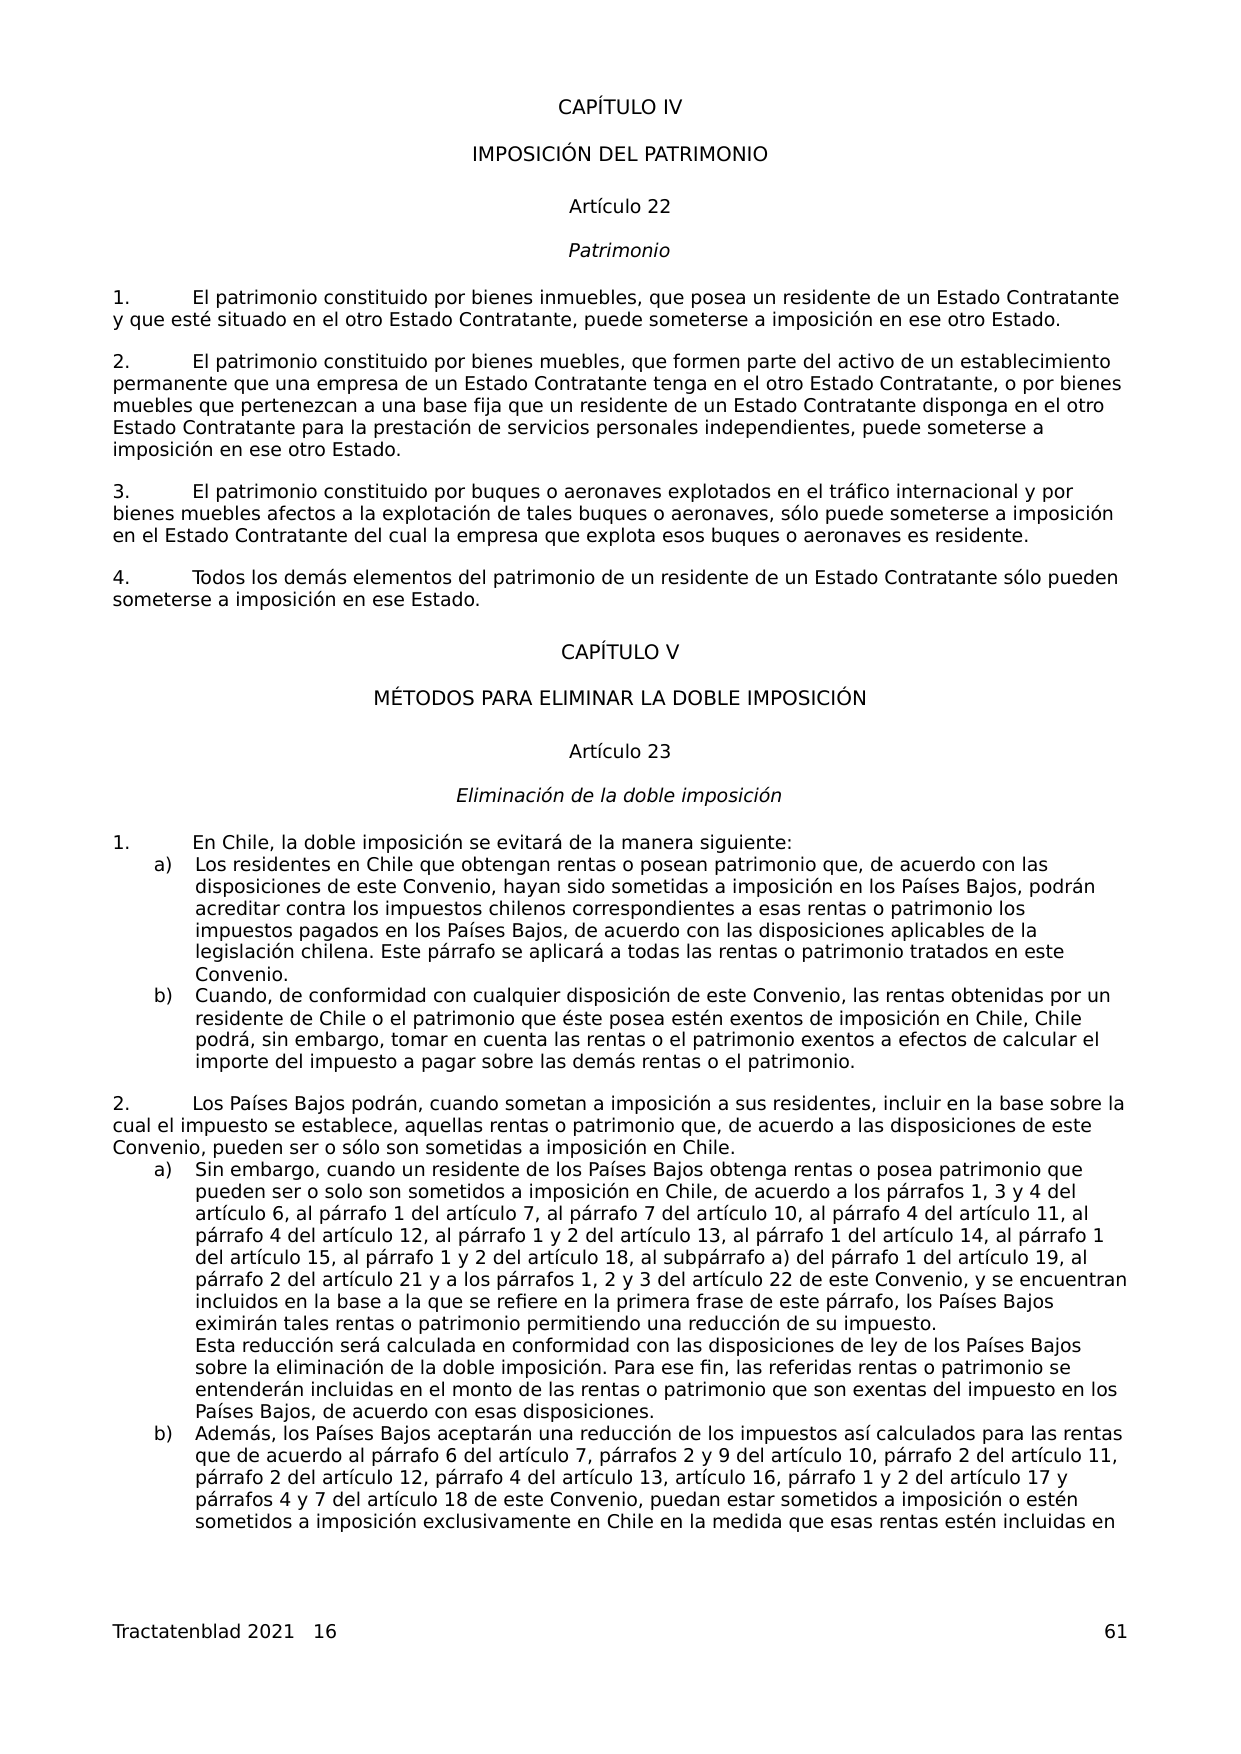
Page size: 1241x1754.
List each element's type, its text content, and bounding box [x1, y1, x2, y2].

text 3. El patrimonio constituido por buques o aeronaves explotados en el tráfico internacional y por bienes muebles afectos a la explotación de tales buques o aeronaves, sólo puede someterse a imposición en el Estado Contratante del cual la empresa que explota esos buques o aeronaves es residente. [112, 481, 1128, 547]
subtitle CAPÍTULO IV IMPOSICIÓN DEL PATRIMONIO [112, 96, 1128, 166]
text Esta reducción será calculada en conformidad con las disposiciones de ley de los Países Bajos sobre la eliminación de la doble imposición. Para ese fin, las referidas rentas o patrimonio se entenderán incluidas en el monto de las rentas o patrimonio que son exentas del impuesto en los Países Bajos, de acuerdo con esas disposiciones. [195, 1335, 1128, 1423]
text 4. Todos los demás elementos del patrimonio de un residente de un Estado Contratante sólo pueden someterse a imposición en ese Estado. [112, 567, 1128, 611]
text a) Sin embargo, cuando un residente de los Países Bajos obtenga rentas o posea patrimonio que pueden ser o solo son sometidos a imposición en Chile, de acuerdo a los párrafos 1, 3 y 4 del artículo 6, al párrafo 1 del artículo 7, al párrafo 7 del artículo 10, al párrafo 4 del artículo 11, al párrafo 4 del artículo 12, al párrafo 1 y 2 del artículo 13, al párrafo 1 del artículo 14, al párrafo 1 del artículo 15, al párrafo 1 y 2 del artículo 18, al subpárrafo a) del párrafo 1 del artículo 19, al párrafo 2 del artículo 21 y a los párrafos 1, 2 y 3 del artículo 22 de este Convenio, y se encuentran incluidos en la base a la que se refiere en la primera frase de este párrafo, los Países Bajos eximirán tales rentas o patrimonio permitiendo una reducción de su impuesto. [153, 1159, 1128, 1335]
text b) Además, los Países Bajos aceptarán una reducción de los impuestos así calculados para las rentas que de acuerdo al párrafo 6 del artículo 7, párrafos 2 y 9 del artículo 10, párrafo 2 del artículo 11, párrafo 2 del artículo 12, párrafo 4 del artículo 13, artículo 16, párrafo 1 y 2 del artículo 17 y párrafos 4 y 7 del artículo 18 de este Convenio, puedan estar sometidos a imposición o estén sometidos a imposición exclusivamente en Chile en la medida que esas rentas estén incluidas en [153, 1423, 1128, 1533]
text 2. Los Países Bajos podrán, cuando sometan a imposición a sus residentes, incluir en la base sobre la cual el impuesto se establece, aquellas rentas o patrimonio que, de acuerdo a las disposiciones de este Convenio, pueden ser o sólo son sometidas a imposición en Chile. [112, 1093, 1128, 1159]
text a) Los residentes en Chile que obtengan rentas o posean patrimonio que, de acuerdo con las disposiciones de este Convenio, hayan sido sometidas a imposición en los Países Bajos, podrán acreditar contra los impuestos chilenos correspondientes a esas rentas o patrimonio los impuestos pagados en los Países Bajos, de acuerdo con las disposiciones aplicables de la legislación chilena. Este párrafo se aplicará a todas las rentas o patrimonio tratados en este Convenio. [153, 853, 1128, 985]
text 1. En Chile, la doble imposición se evitará de la manera siguiente: [112, 832, 1128, 853]
subtitle Artículo 23 Eliminación de la doble imposición [112, 741, 1128, 807]
text 2. El patrimonio constituido por bienes muebles, que formen parte del activo de un establecimiento permanente que una empresa de un Estado Contratante tenga en el otro Estado Contratante, o por bienes muebles que pertenezcan a una base fija que un residente de un Estado Contratante disponga en el otro Estado Contratante para la prestación de servicios personales independientes, puede someterse a imposición en ese otro Estado. [112, 351, 1128, 461]
text b) Cuando, de conformidad con cualquier disposición de este Convenio, las rentas obtenidas por un residente de Chile o el patrimonio que éste posea estén exentos de imposición en Chile, Chile podrá, sin embargo, tomar en cuenta las rentas o el patrimonio exentos a efectos de calcular el importe del impuesto a pagar sobre las demás rentas o el patrimonio. [153, 985, 1128, 1073]
text 1. El patrimonio constituido por bienes inmuebles, que posea un residente de un Estado Contratante y que esté situado en el otro Estado Contratante, puede someterse a imposición en ese otro Estado. [112, 287, 1128, 331]
subtitle Artículo 22 Patrimonio [112, 196, 1128, 262]
subtitle CAPÍTULO V MÉTODOS PARA ELIMINAR LA DOBLE IMPOSICIÓN [112, 641, 1128, 711]
